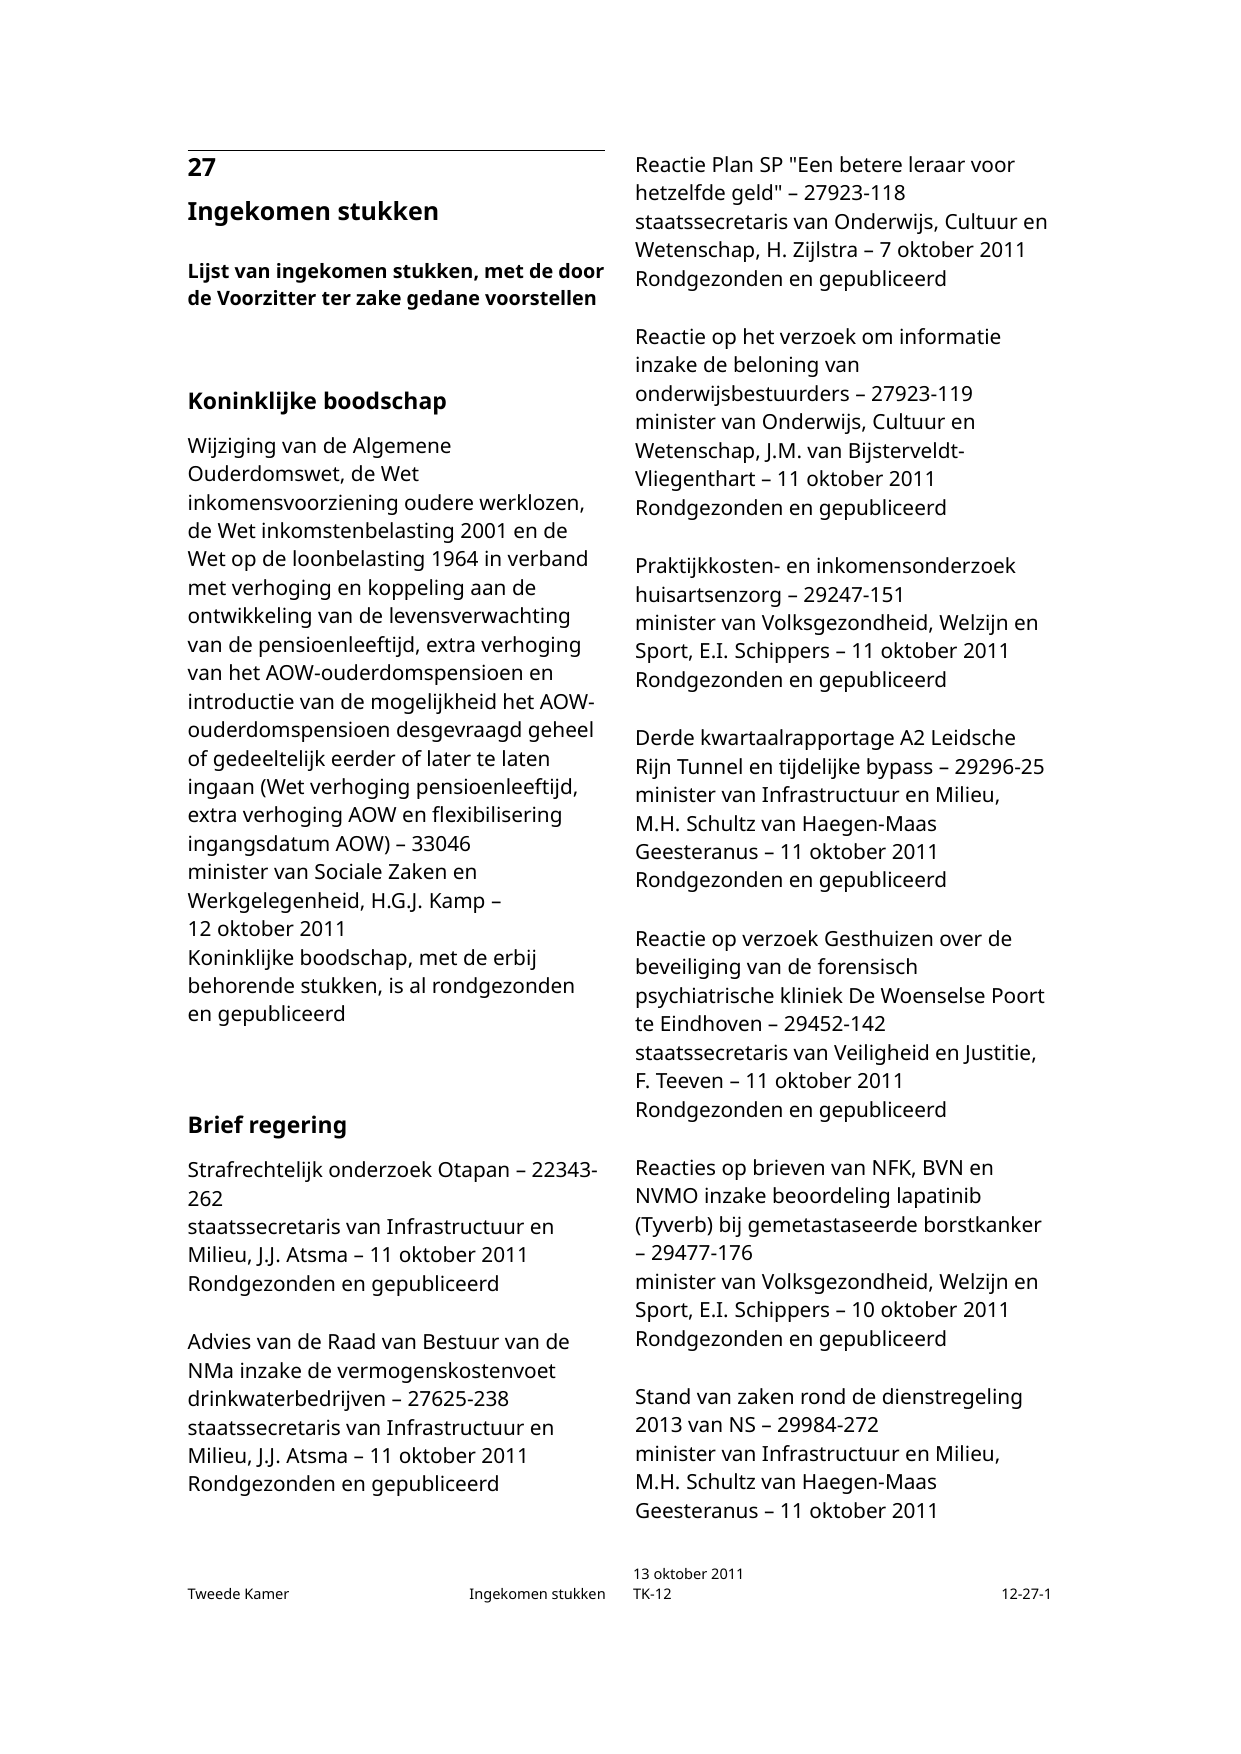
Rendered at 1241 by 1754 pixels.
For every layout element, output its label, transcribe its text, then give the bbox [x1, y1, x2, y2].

text Advies van de Raad van Bestuur van de NMa inzake de vermogenskostenvoet drinkwaterbedrijven – 27625-238 [187, 1327, 605, 1413]
text Reacties op brieven van NFK, BVN en NVMO inzake beoordeling lapatinib (Tyverb) bij gemetastaseerde borstkanker – 29477-176 [635, 1153, 1053, 1267]
text Reactie Plan SP "Een betere leraar voor hetzelfde geld" – 27923-118 [635, 150, 1053, 207]
text minister van Infrastructuur en Milieu, M.H. Schultz van Haegen-Maas Geesteranus – 11 oktober 2011 [635, 1439, 1053, 1524]
text minister van Volksgezondheid, Welzijn en Sport, E.I. Schippers – 10 oktober 2011 [635, 1267, 1053, 1324]
text 27 [187, 151, 605, 184]
text Rondgezonden en gepubliceerd [187, 1469, 605, 1498]
text minister van Sociale Zaken en Werkgelegenheid, H.G.J. Kamp – 12 oktober 2011 [187, 857, 605, 943]
text Derde kwartaalrapportage A2 Leidsche Rijn Tunnel en tijdelijke bypass – 29296-25 [635, 723, 1053, 780]
text Wijziging van de Algemene Ouderdomswet, de Wet inkomensvoorziening oudere werklozen, de Wet inkomstenbelasting 2001 en de Wet op de loonbelasting 1964 in verband met verhoging en koppeling aan de ontwikkeling van de levensverwachting van de pensioenleeftijd, extra verhoging van het AOW-ouderdomspensioen en introductie van de mogelijkheid het AOW-ouderdomspensioen desgevraagd geheel of gedeeltelijk eerder of later te laten ingaan (Wet verhoging pensioenleeftijd, extra verhoging AOW en flexibilisering ingangsdatum AOW) – 33046 [187, 431, 605, 857]
text  [187, 334, 605, 362]
text Rondgezonden en gepubliceerd [635, 1095, 1053, 1123]
text Rondgezonden en gepubliceerd [635, 665, 1053, 693]
text Reactie op het verzoek om informatie inzake de beloning van onderwijsbestuurders – 27923-119 [635, 322, 1053, 407]
text staatssecretaris van Onderwijs, Cultuur en Wetenschap, H. Zijlstra – 7 oktober 2011 [635, 207, 1053, 264]
text staatssecretaris van Infrastructuur en Milieu, J.J. Atsma – 11 oktober 2011 [187, 1212, 605, 1269]
text Strafrechtelijk onderzoek Otapan – 22343-262 [187, 1155, 605, 1212]
subtitle Lijst van ingekomen stukken, met de door de Voorzitter ter zake gedane voorstellen [187, 257, 605, 311]
text staatssecretaris van Infrastructuur en Milieu, J.J. Atsma – 11 oktober 2011 [187, 1413, 605, 1469]
text Praktijkkosten- en inkomensonderzoek huisartsenzorg – 29247-151 [635, 551, 1053, 608]
subtitle Koninklijke boodschap [187, 384, 605, 416]
text Reactie op verzoek Gesthuizen over de beveiliging van de forensisch psychiatrische kliniek De Woenselse Poort te Eindhoven – 29452-142 [635, 924, 1053, 1038]
text Rondgezonden en gepubliceerd [635, 493, 1053, 521]
text minister van Onderwijs, Cultuur en Wetenschap, J.M. van Bijsterveldt-Vliegenthart – 11 oktober 2011 [635, 407, 1053, 493]
subtitle Brief regering [187, 1109, 605, 1140]
text Ingekomen stukken [187, 193, 605, 227]
text Rondgezonden en gepubliceerd [635, 1324, 1053, 1352]
text Stand van zaken rond de dienstregeling 2013 van NS – 29984-272 [635, 1382, 1053, 1439]
text Koninklijke boodschap, met de erbij behorende stukken, is al rondgezonden en gepubliceerd [187, 943, 605, 1028]
text Rondgezonden en gepubliceerd [187, 1269, 605, 1297]
text Rondgezonden en gepubliceerd [635, 866, 1053, 894]
text  [187, 1058, 605, 1086]
text staatssecretaris van Veiligheid en Justitie, F. Teeven – 11 oktober 2011 [635, 1038, 1053, 1095]
text minister van Volksgezondheid, Welzijn en Sport, E.I. Schippers – 11 oktober 2011 [635, 608, 1053, 665]
text Rondgezonden en gepubliceerd [635, 264, 1053, 292]
text minister van Infrastructuur en Milieu, M.H. Schultz van Haegen-Maas Geesteranus – 11 oktober 2011 [635, 780, 1053, 866]
